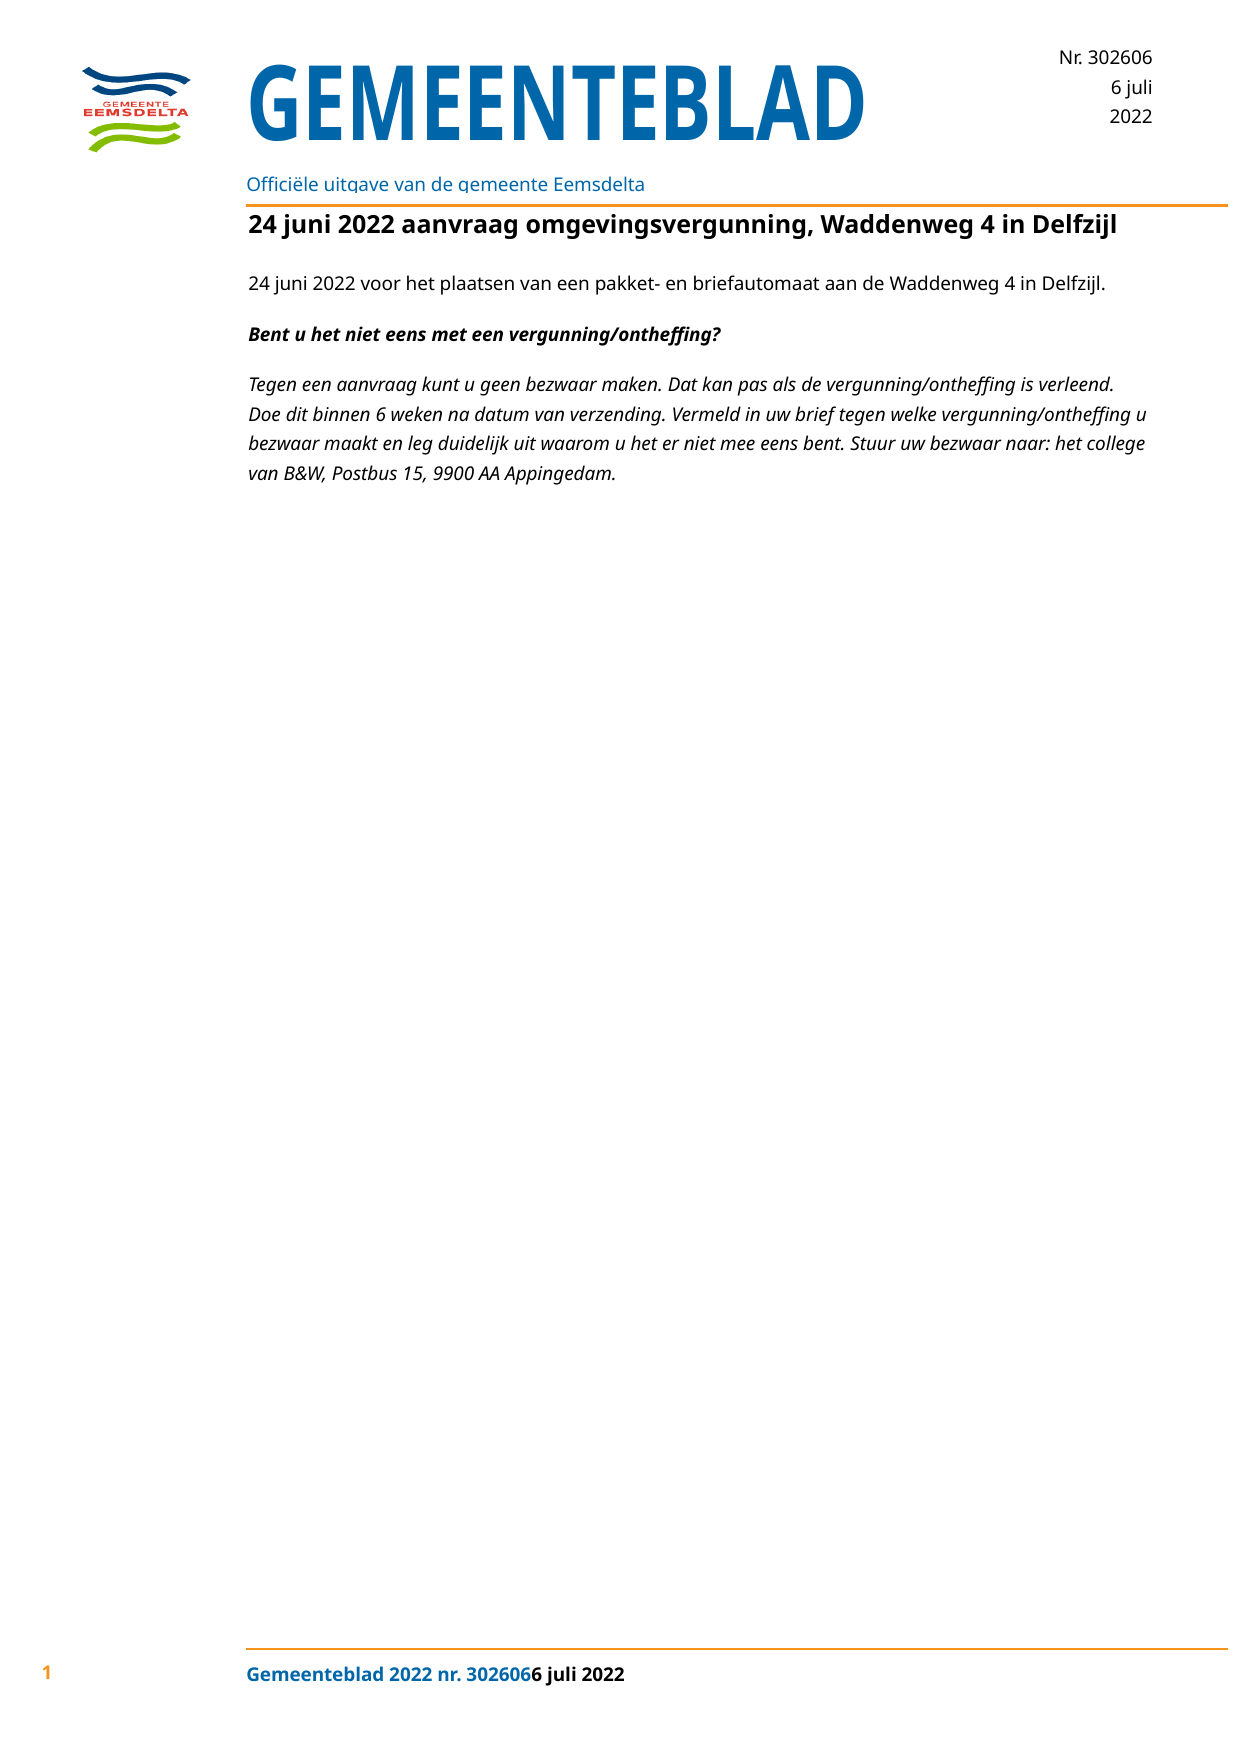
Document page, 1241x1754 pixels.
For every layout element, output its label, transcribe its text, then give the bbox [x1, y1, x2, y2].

text 24 juni 2022 aanvraag omgevingsvergunning, Waddenweg 4 in Delfzijl [248, 207, 1152, 241]
text Bent u het niet eens met een vergunning/ontheffing? [248, 321, 1152, 346]
picture [41, 47, 231, 172]
text 24 juni 2022 voor het plaatsen van een pakket- en briefautomaat aan de Waddenweg 4 in Delfzijl. [248, 270, 1152, 296]
text Tegen een aanvraag kunt u geen bezwaar maken. Dat kan pas als de vergunning/ontheffing is verleend. Doe dit binnen 6 weken na datum van verzending. Vermeld in uw brief tegen welke vergunning/ontheffing u bezwaar maakt en leg duidelijk uit waarom u het er niet mee eens bent. Stuur uw bezwaar naar: het college van B&W, Postbus 15, 9900 AA Appingedam. [248, 371, 1152, 486]
